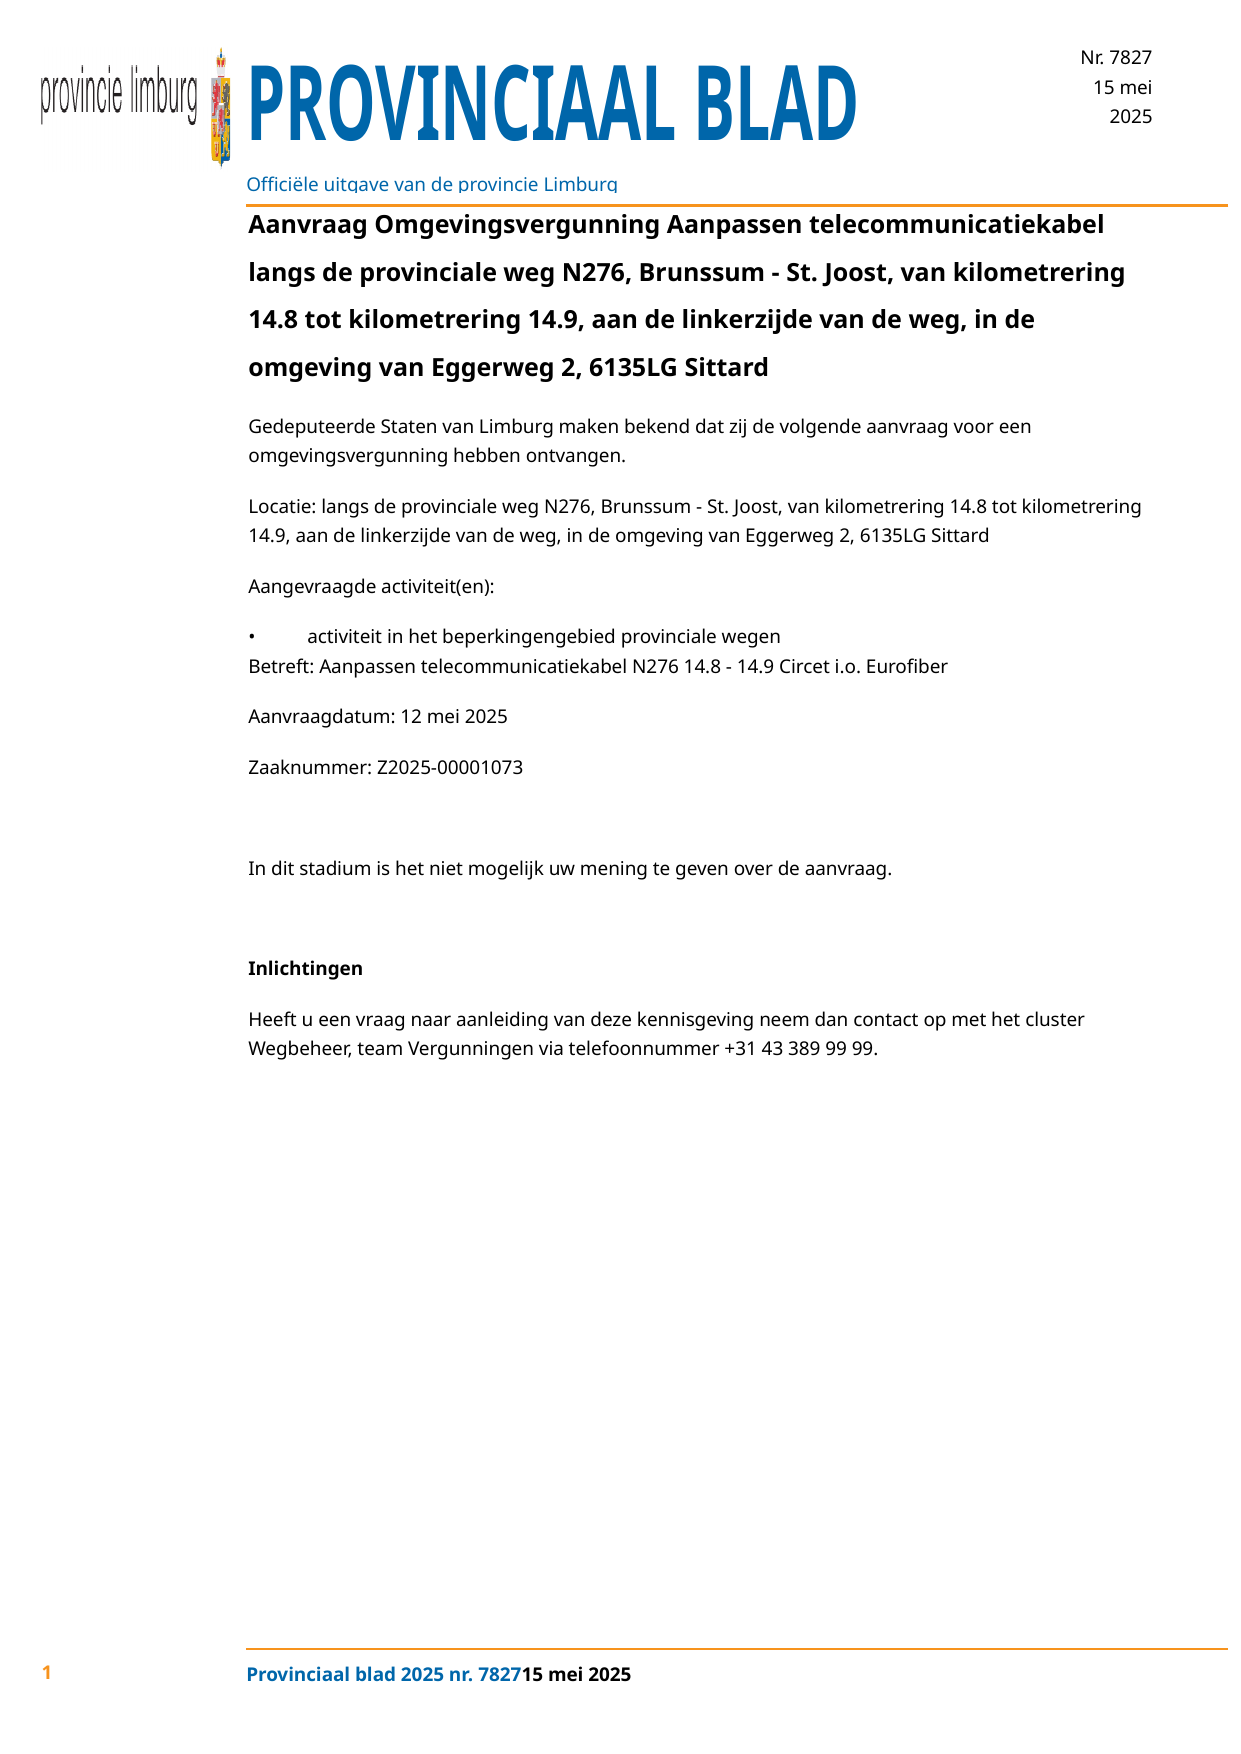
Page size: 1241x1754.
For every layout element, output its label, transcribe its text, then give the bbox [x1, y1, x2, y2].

text Zaaknummer: Z2025-00001073 [248, 754, 1152, 780]
text Aanvraagdatum: 12 mei 2025 [248, 703, 1152, 729]
list activiteit in het beperkingengebied provinciale wegen [248, 623, 1152, 649]
text In dit stadium is het niet mogelijk uw mening te geven over de aanvraag. [248, 855, 1152, 881]
text Locatie: langs de provinciale weg N276, Brunssum - St. Joost, van kilometrering 14.8 tot kilometrering 14.9, aan de linkerzijde van de weg, in de omgeving van Eggerweg 2, 6135LG Sittard [248, 493, 1152, 548]
text Gedeputeerde Staten van Limburg maken bekend dat zij de volgende aanvraag voor een omgevingsvergunning hebben ontvangen. [248, 413, 1152, 468]
text Aangevraagde activiteit(en): [248, 573, 1152, 599]
text Betreft: Aanpassen telecommunicatiekabel N276 14.8 - 14.9 Circet i.o. Eurofiber [248, 653, 1152, 679]
picture [41, 47, 231, 172]
text Heeft u een vraag naar aanleiding van deze kennisgeving neem dan contact op met het cluster Wegbeheer, team Vergunningen via telefoonnummer +31 43 389 99 99. [248, 1006, 1152, 1061]
text Inlichtingen [248, 956, 1152, 981]
text Aanvraag Omgevingsvergunning Aanpassen telecommunicatiekabel langs de provinciale weg N276, Brunssum - St. Joost, van kilometrering 14.8 tot kilometrering 14.9, aan de linkerzijde van de weg, in de omgeving van Eggerweg 2, 6135LG Sittard [248, 207, 1152, 384]
